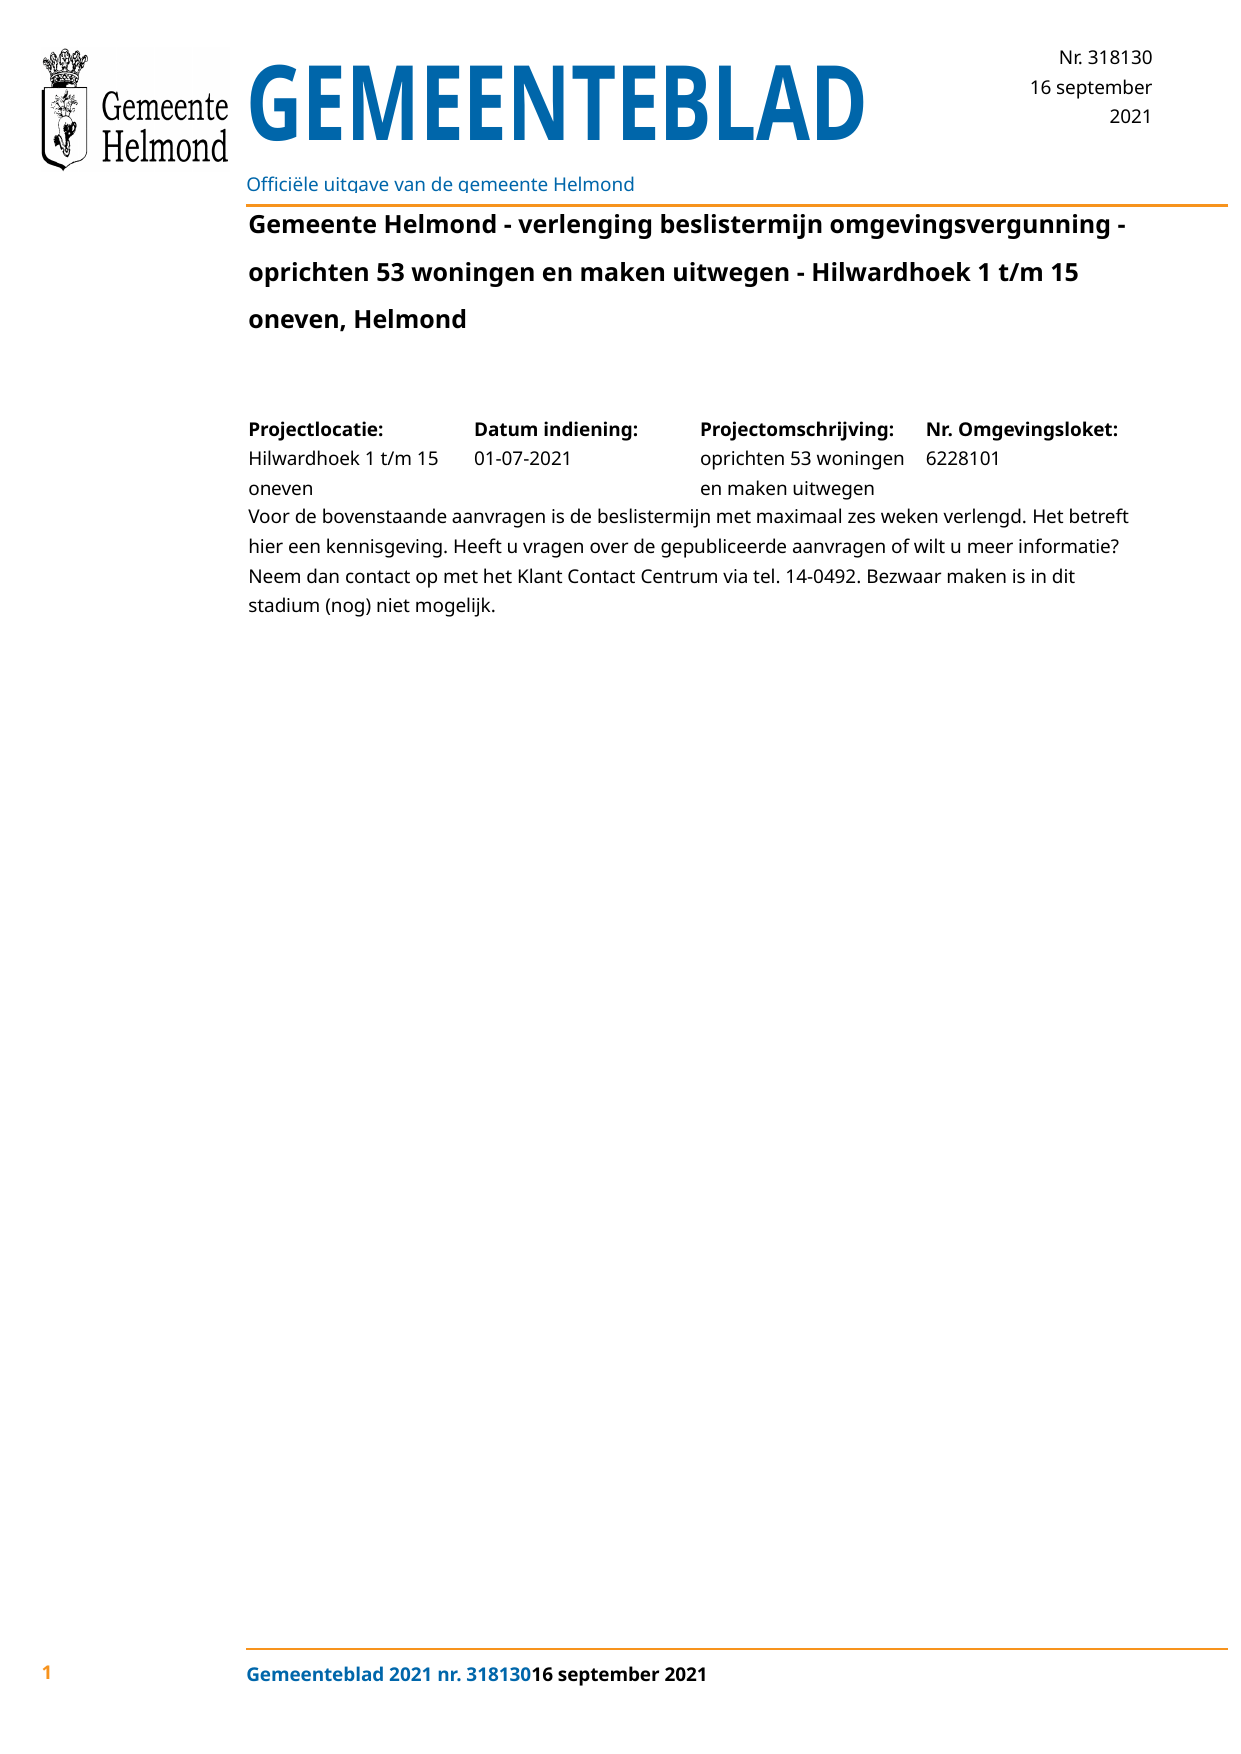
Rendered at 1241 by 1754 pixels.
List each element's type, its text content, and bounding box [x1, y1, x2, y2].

table_header oprichten 53 woningen en maken uitwegen [700, 445, 926, 500]
table_header 6228101 [926, 445, 1152, 500]
table_header Projectlocatie: [248, 416, 474, 442]
table_header Datum indiening: [474, 416, 700, 442]
picture [41, 47, 231, 172]
table_header Projectomschrijving: [700, 416, 926, 442]
table_header Nr. Omgevingsloket: [926, 416, 1152, 442]
text Gemeente Helmond - verlenging beslistermijn omgevingsvergunning - oprichten 53 woningen en maken uitwegen - Hilwardhoek 1 t/m 15 oneven, Helmond [248, 207, 1152, 336]
table_header 01-07-2021 [474, 445, 700, 500]
table_header Hilwardhoek 1 t/m 15 oneven [248, 445, 474, 500]
text Voor de bovenstaande aanvragen is de beslistermijn met maximaal zes weken verlengd. Het betreft hier een kennisgeving. Heeft u vragen over de gepubliceerde aanvragen of wilt u meer informatie? Neem dan contact op met het Klant Contact Centrum via tel. 14-0492. Bezwaar maken is in dit stadium (nog) niet mogelijk. [248, 504, 1152, 618]
